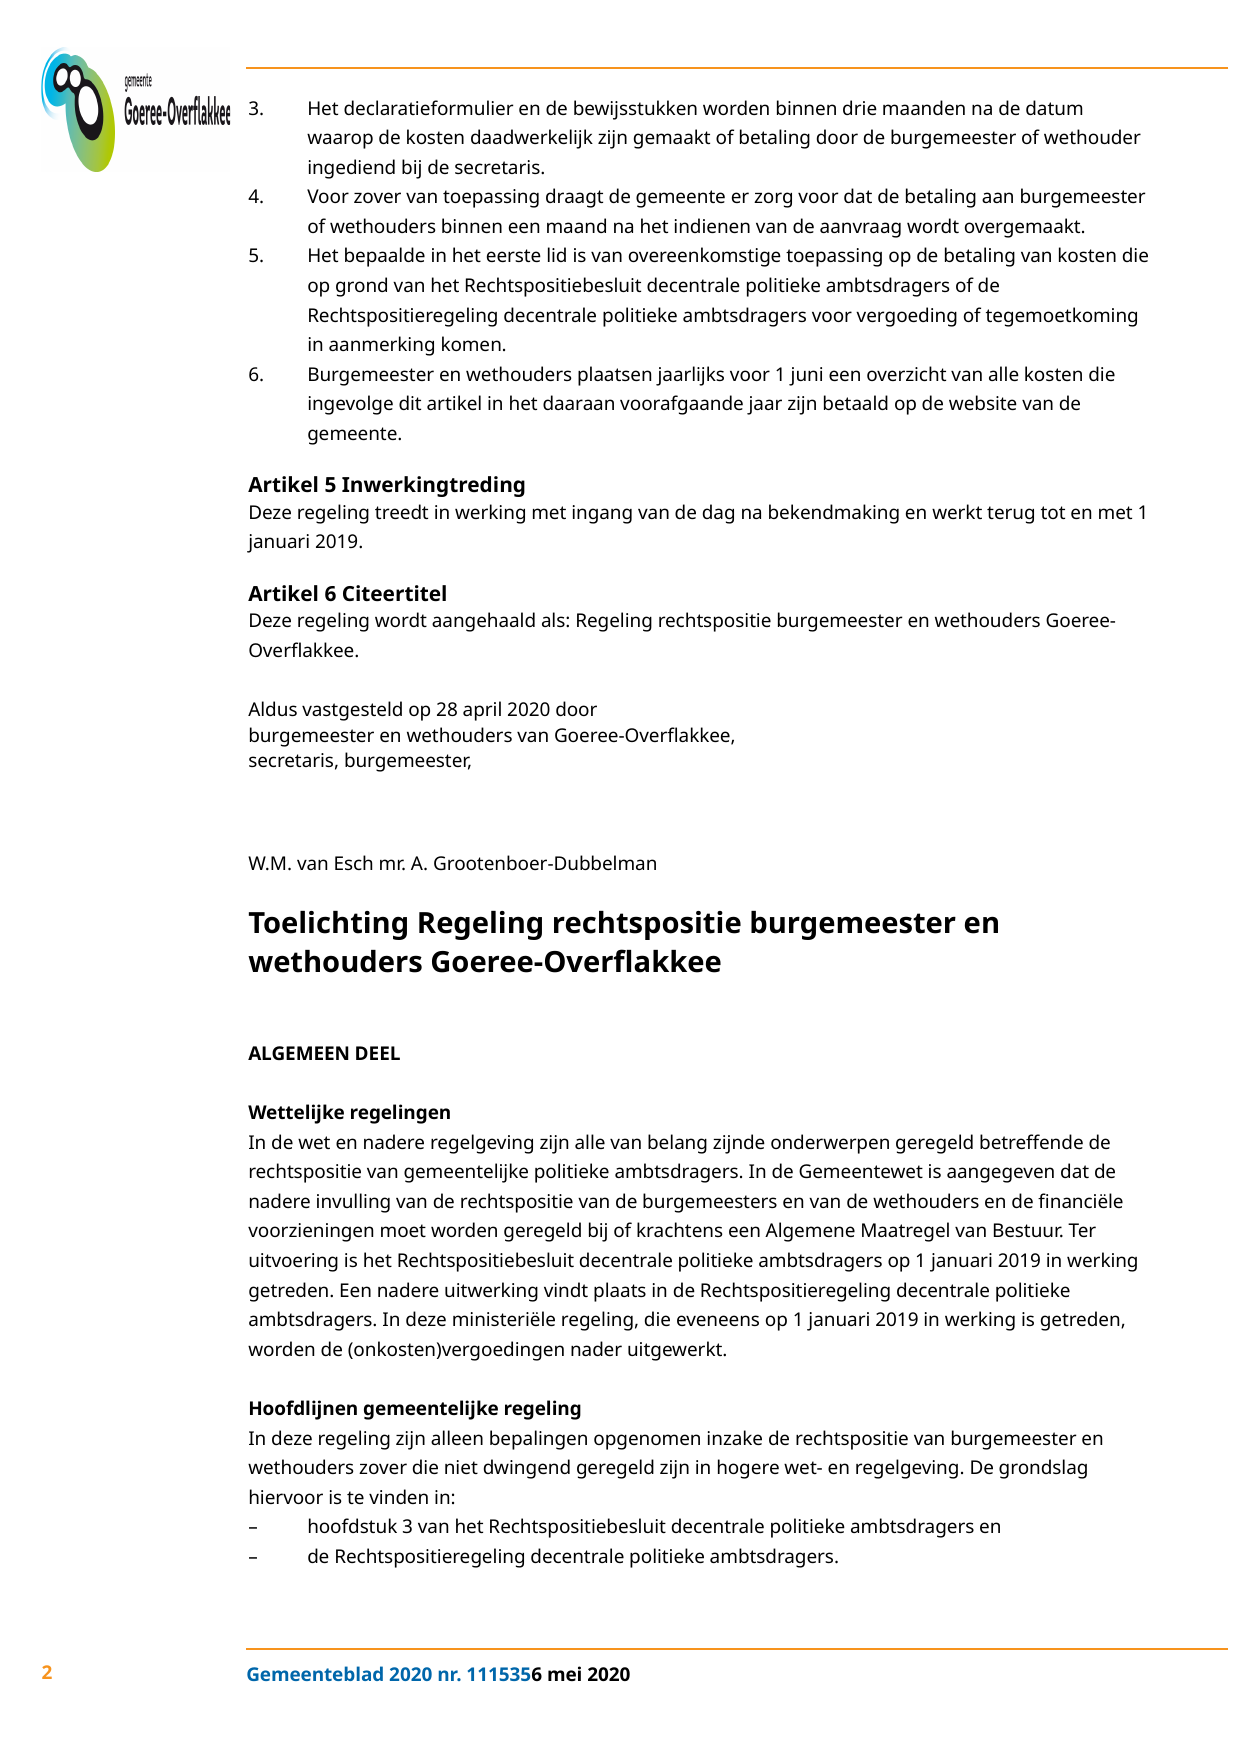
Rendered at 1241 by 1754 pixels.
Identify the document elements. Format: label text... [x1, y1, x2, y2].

text Deze regeling wordt aangehaald als: Regeling rechtspositie burgemeester en wethouders Goeree-Overflakkee. [248, 607, 1152, 663]
text In de wet en nadere regelgeving zijn alle van belang zijnde onderwerpen geregeld betreffende de rechtspositie van gemeentelijke politieke ambtsdragers. In de Gemeentewet is aangegeven dat de nadere invulling van de rechtspositie van de burgemeesters en van de wethouders en de financiële voorzieningen moet worden geregeld bij of krachtens een Algemene Maatregel van Bestuur. Ter uitvoering is het Rechtspositiebesluit decentrale politieke ambtsdragers op 1 januari 2019 in werking getreden. Een nadere uitwerking vindt plaats in de Rechtspositieregeling decentrale politieke ambtsdragers. In deze ministeriële regeling, die eveneens op 1 januari 2019 in werking is getreden, worden de (onkosten)vergoedingen nader uitgewerkt. [248, 1129, 1152, 1362]
text Toelichting Regeling rechtspositie burgemeester en wethouders Goeree-Overflakkee [248, 902, 1152, 981]
picture [41, 47, 231, 172]
list Burgemeester en wethouders plaatsen jaarlijks voor 1 juni een overzicht van alle kosten die ingevolge dit artikel in het daaraan voorafgaande jaar zijn betaald op de website van de gemeente. [248, 361, 1152, 446]
list de Rechtspositieregeling decentrale politieke ambtsdragers. [248, 1543, 1152, 1569]
text W.M. van Esch mr. A. Grootenboer-Dubbelman [248, 851, 1152, 876]
text burgemeester en wethouders van Goeree-Overflakkee, [248, 722, 1152, 748]
list Het declaratieformulier en de bewijsstukken worden binnen drie maanden na de datum waarop de kosten daadwerkelijk zijn gemaakt of betaling door de burgemeester of wethouder ingediend bij de secretaris. [248, 95, 1152, 180]
text secretaris, burgemeester, [248, 748, 1152, 773]
text Deze regeling treedt in werking met ingang van de dag na bekendmaking en werkt terug tot en met 1 januari 2019. [248, 499, 1152, 554]
text Aldus vastgesteld op 28 april 2020 door [248, 696, 1152, 722]
text Hoofdlijnen gemeentelijke regeling [248, 1395, 1152, 1421]
text Artikel 6 Citeertitel [248, 579, 1152, 607]
text Artikel 5 Inwerkingtreding [248, 471, 1152, 499]
text ALGEMEEN DEEL [248, 1040, 1152, 1066]
list Voor zover van toepassing draagt de gemeente er zorg voor dat de betaling aan burgemeester of wethouders binnen een maand na het indienen van de aanvraag wordt overgemaakt. [248, 183, 1152, 239]
text In deze regeling zijn alleen bepalingen opgenomen inzake de rechtspositie van burgemeester en wethouders zover die niet dwingend geregeld zijn in hogere wet- en regelgeving. De grondslag hiervoor is te vinden in: [248, 1425, 1152, 1510]
text Wettelijke regelingen [248, 1099, 1152, 1125]
list hoofdstuk 3 van het Rechtspositiebesluit decentrale politieke ambtsdragers en [248, 1513, 1152, 1539]
list Het bepaalde in het eerste lid is van overeenkomstige toepassing op de betaling van kosten die op grond van het Rechtspositiebesluit decentrale politieke ambtsdragers of de Rechtspositieregeling decentrale politieke ambtsdragers voor vergoeding of tegemoetkoming in aanmerking komen. [248, 243, 1152, 357]
